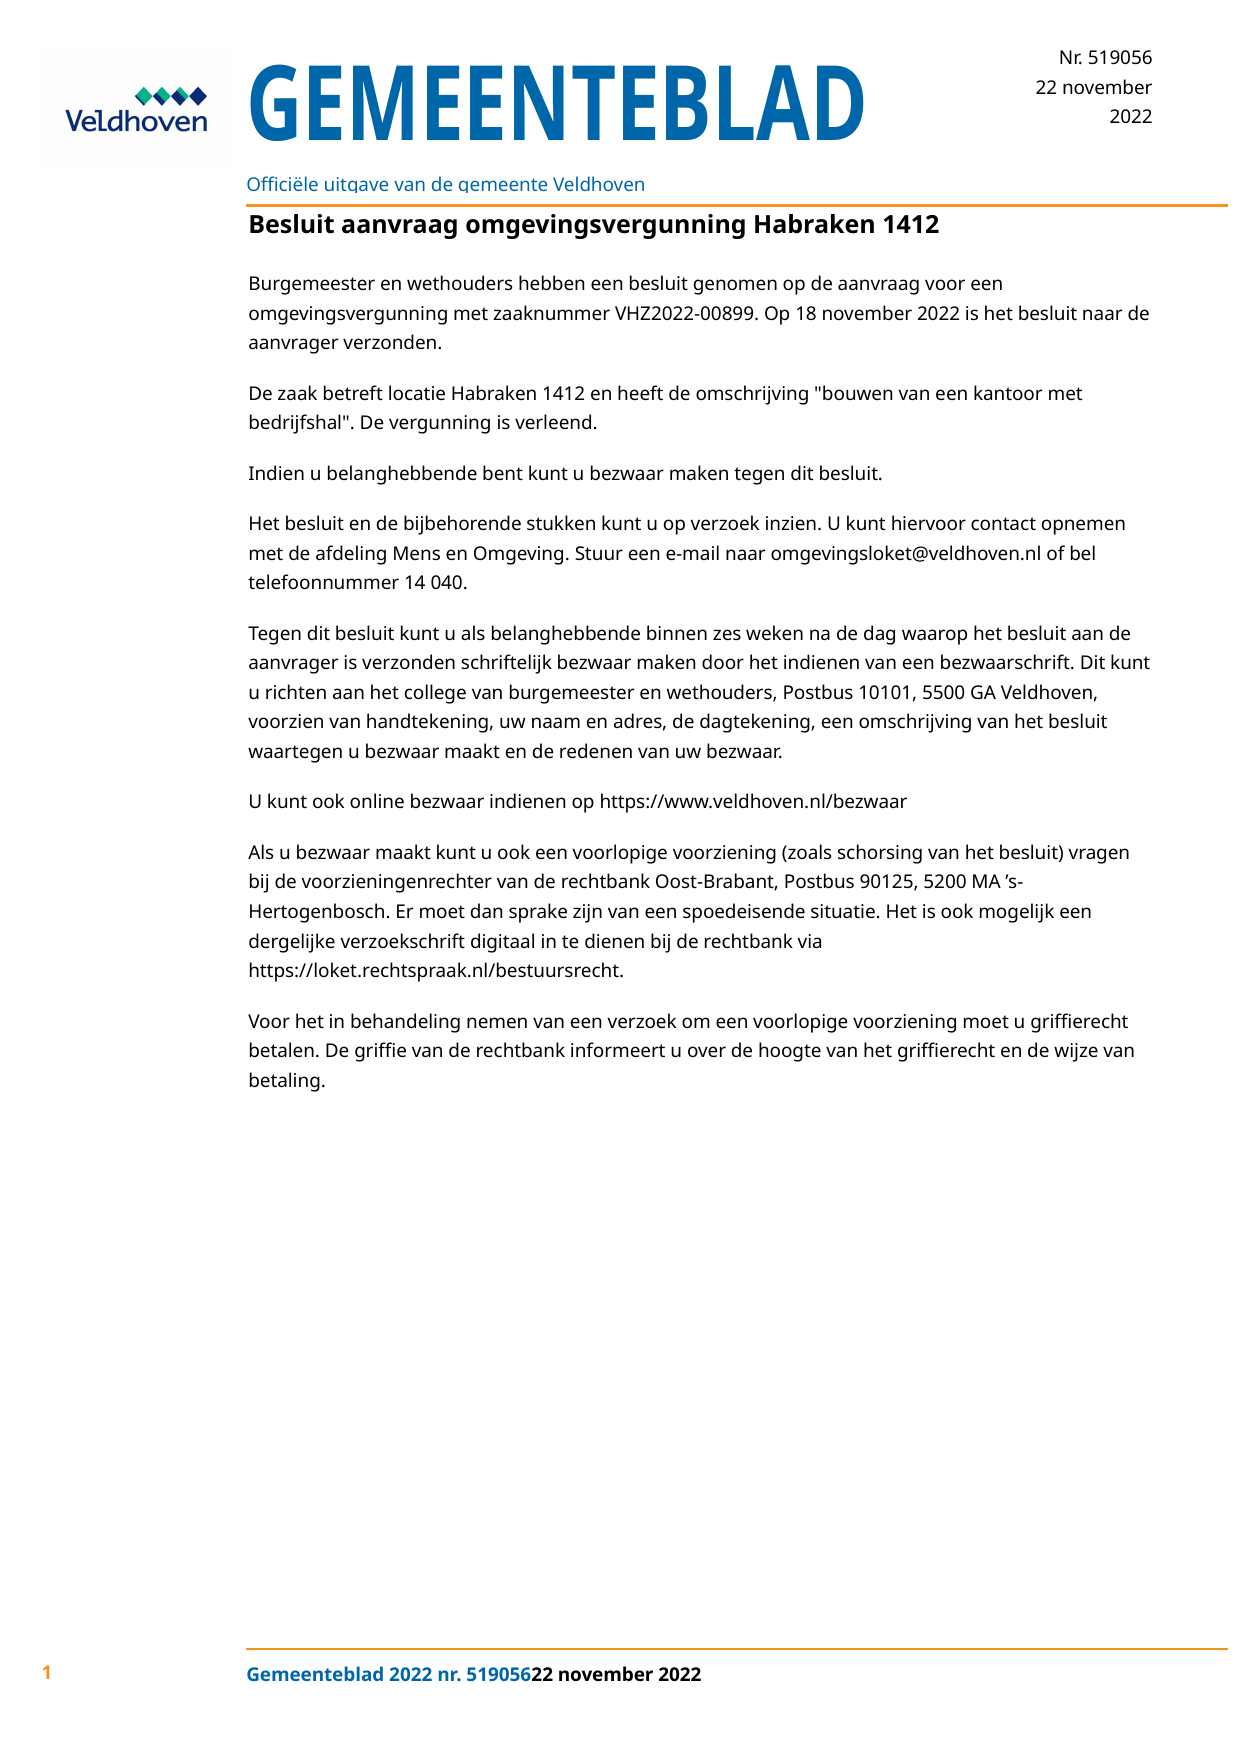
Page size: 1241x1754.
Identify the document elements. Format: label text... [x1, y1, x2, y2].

text Voor het in behandeling nemen van een verzoek om een voorlopige voorziening moet u griffierecht betalen. De griffie van de rechtbank informeert u over de hoogte van het griffierecht en de wijze van betaling. [248, 1008, 1152, 1093]
text Als u bezwaar maakt kunt u ook een voorlopige voorziening (zoals schorsing van het besluit) vragen bij de voorzieningenrechter van de rechtbank Oost-Brabant, Postbus 90125, 5200 MA ’s-Hertogenbosch. Er moet dan sprake zijn van een spoedeisende situatie. Het is ook mogelijk een dergelijke verzoekschrift digitaal in te dienen bij de rechtbank via https://loket.rechtspraak.nl/bestuursrecht. [248, 839, 1152, 983]
text Het besluit en de bijbehorende stukken kunt u op verzoek inzien. U kunt hiervoor contact opnemen met de afdeling Mens en Omgeving. Stuur een e-mail naar omgevingsloket@veldhoven.nl of bel telefoonnummer 14 040. [248, 510, 1152, 595]
picture [41, 47, 231, 172]
text Indien u belanghebbende bent kunt u bezwaar maken tegen dit besluit. [248, 460, 1152, 486]
text Besluit aanvraag omgevingsvergunning Habraken 1412 [248, 207, 1152, 241]
text De zaak betreft locatie Habraken 1412 en heeft de omschrijving "bouwen van een kantoor met bedrijfshal". De vergunning is verleend. [248, 380, 1152, 435]
text Burgemeester en wethouders hebben een besluit genomen op de aanvraag voor een omgevingsvergunning met zaaknummer VHZ2022-00899. Op 18 november 2022 is het besluit naar de aanvrager verzonden. [248, 270, 1152, 355]
text Tegen dit besluit kunt u als belanghebbende binnen zes weken na de dag waarop het besluit aan de aanvrager is verzonden schriftelijk bezwaar maken door het indienen van een bezwaarschrift. Dit kunt u richten aan het college van burgemeester en wethouders, Postbus 10101, 5500 GA Veldhoven, voorzien van handtekening, uw naam en adres, de dagtekening, een omschrijving van het besluit waartegen u bezwaar maakt en de redenen van uw bezwaar. [248, 620, 1152, 764]
text U kunt ook online bezwaar indienen op https://www.veldhoven.nl/bezwaar [248, 789, 1152, 814]
